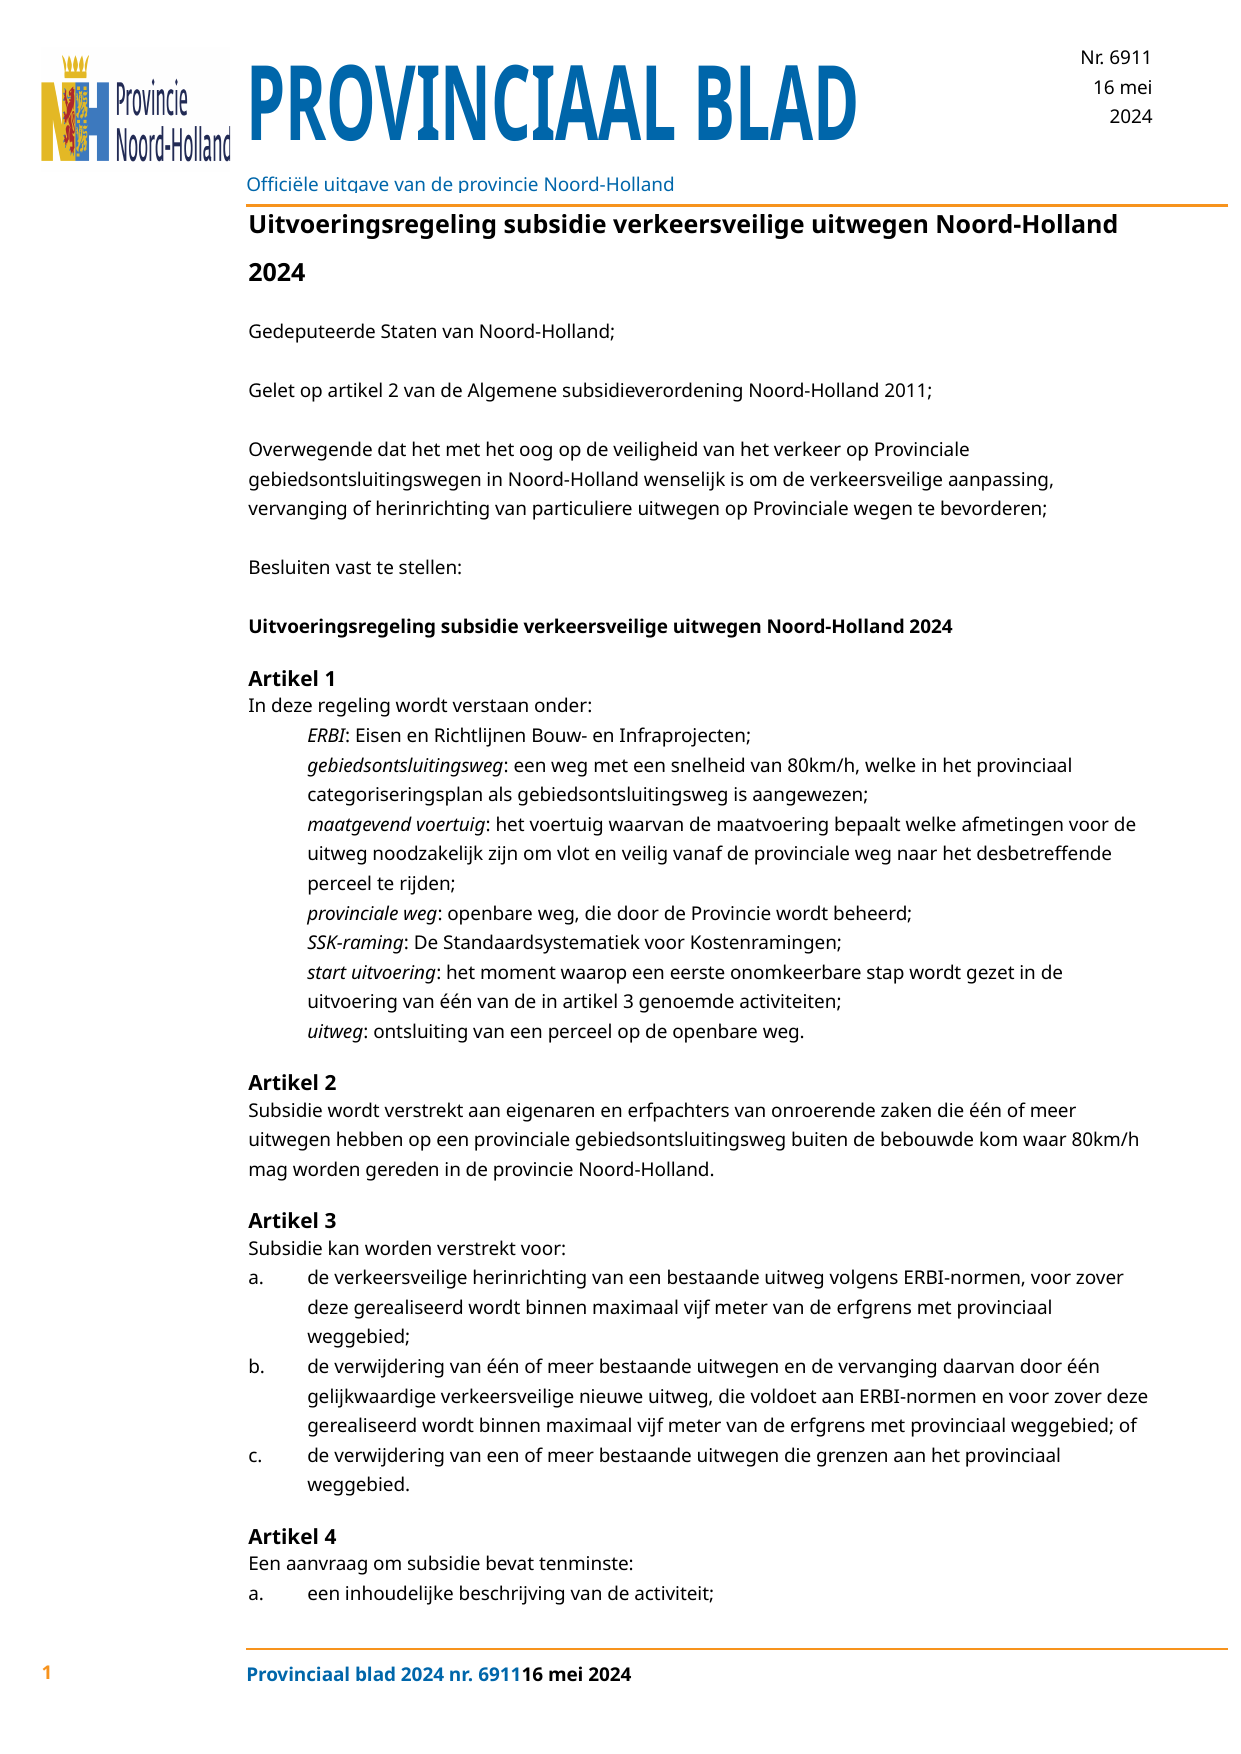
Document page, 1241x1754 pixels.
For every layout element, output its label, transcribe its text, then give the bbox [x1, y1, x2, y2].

text Subsidie wordt verstrekt aan eigenaren en erfpachters van onroerende zaken die één of meer uitwegen hebben op een provinciale gebiedsontsluitingsweg buiten de bebouwde kom waar 80km/h mag worden gereden in de provincie Noord-Holland. [248, 1097, 1152, 1182]
list de verkeersveilige herinrichting van een bestaande uitweg volgens ERBI-normen, voor zover deze gerealiseerd wordt binnen maximaal vijf meter van de erfgrens met provinciaal weggebied; [248, 1264, 1152, 1349]
text In deze regeling wordt verstaan onder: [248, 693, 1152, 718]
list de verwijdering van één of meer bestaande uitwegen en de vervanging daarvan door één gelijkwaardige verkeersveilige nieuwe uitweg, die voldoet aan ERBI-normen en voor zover deze gerealiseerd wordt binnen maximaal vijf meter van de erfgrens met provinciaal weggebied; of [248, 1353, 1152, 1438]
list start uitvoering: het moment waarop een eerste onomkeerbare stap wordt gezet in de uitvoering van één van de in artikel 3 genoemde activiteiten; [248, 959, 1152, 1014]
text Uitvoeringsregeling subsidie verkeersveilige uitwegen Noord-Holland 2024 [248, 614, 1152, 639]
list maatgevend voertuig: het voertuig waarvan de maatvoering bepaalt welke afmetingen voor de uitweg noodzakelijk zijn om vlot en veilig vanaf de provinciale weg naar het desbetreffende perceel te rijden; [248, 811, 1152, 896]
text Artikel 1 [248, 664, 1152, 693]
picture [41, 47, 231, 172]
list een inhoudelijke beschrijving van de activiteit; [248, 1580, 1152, 1606]
text Gelet op artikel 2 van de Algemene subsidieverordening Noord-Holland 2011; [248, 377, 1152, 403]
text Uitvoeringsregeling subsidie verkeersveilige uitwegen Noord-Holland 2024 [248, 207, 1152, 288]
text Besluiten vast te stellen: [248, 554, 1152, 580]
text Artikel 4 [248, 1522, 1152, 1550]
list ERBI: Eisen en Richtlijnen Bouw- en Infraprojecten; [248, 722, 1152, 748]
text Artikel 2 [248, 1068, 1152, 1097]
text Artikel 3 [248, 1206, 1152, 1235]
list SSK-raming: De Standaardsystematiek voor Kostenramingen; [248, 929, 1152, 955]
list de verwijdering van een of meer bestaande uitwegen die grenzen aan het provinciaal weggebied. [248, 1442, 1152, 1497]
text Gedeputeerde Staten van Noord-Holland; [248, 318, 1152, 344]
text Een aanvraag om subsidie bevat tenminste: [248, 1550, 1152, 1576]
list uitweg: ontsluiting van een perceel op de openbare weg. [248, 1018, 1152, 1044]
text Overwegende dat het met het oog op de veiligheid van het verkeer op Provinciale gebiedsontsluitingswegen in Noord-Holland wenselijk is om de verkeersveilige aanpassing, vervanging of herinrichting van particuliere uitwegen op Provinciale wegen te bevorderen; [248, 436, 1152, 521]
list provinciale weg: openbare weg, die door de Provincie wordt beheerd; [248, 900, 1152, 925]
list gebiedsontsluitingsweg: een weg met een snelheid van 80km/h, welke in het provinciaal categoriseringsplan als gebiedsontsluitingsweg is aangewezen; [248, 752, 1152, 807]
text Subsidie kan worden verstrekt voor: [248, 1235, 1152, 1261]
